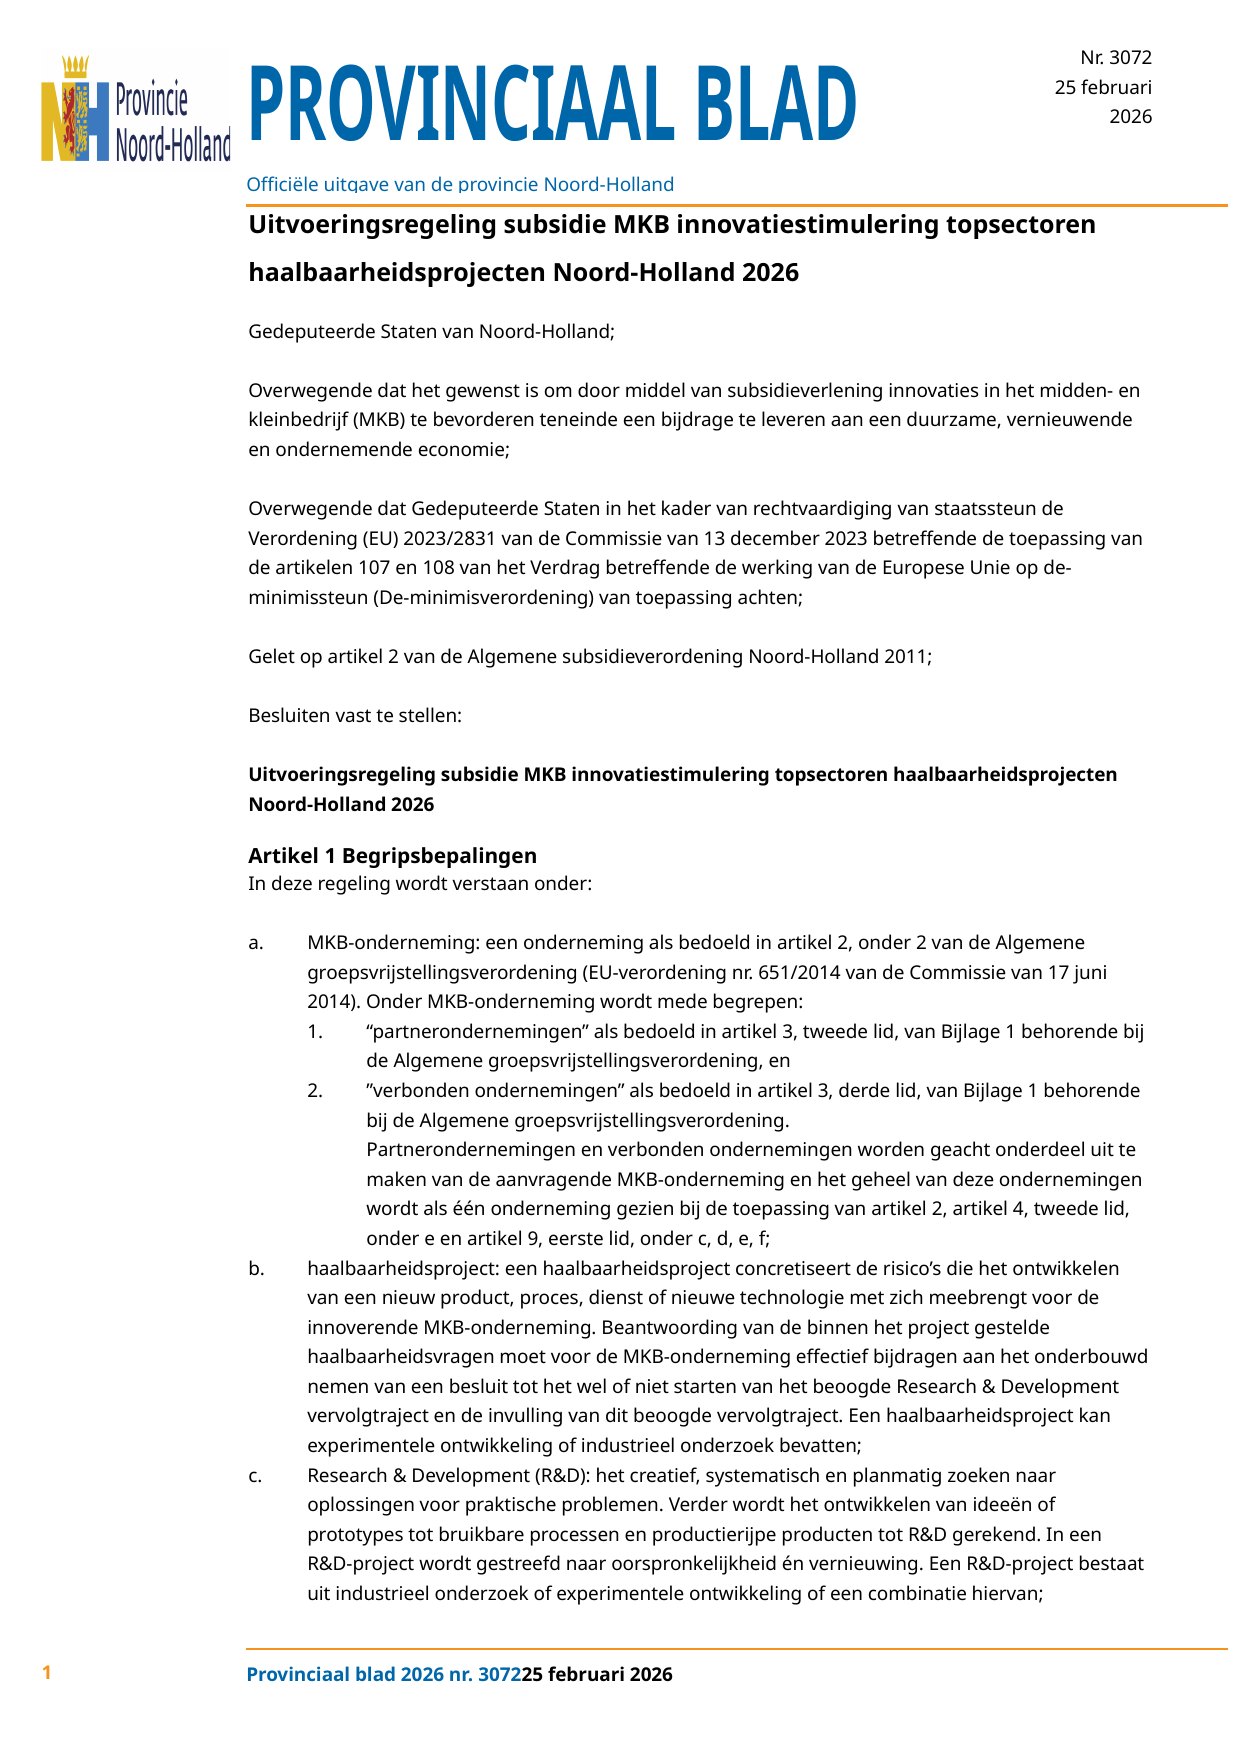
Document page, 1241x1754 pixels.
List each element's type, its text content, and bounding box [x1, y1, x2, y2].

list ”verbonden ondernemingen” als bedoeld in artikel 3, derde lid, van Bijlage 1 behorende bij de Algemene groepsvrijstellingsverordening. [307, 1077, 1152, 1132]
list Partnerondernemingen en verbonden ondernemingen worden geacht onderdeel uit te maken van de aanvragende MKB-onderneming en het geheel van deze ondernemingen wordt als één onderneming gezien bij de toepassing van artikel 2, artikel 4, tweede lid, onder e en artikel 9, eerste lid, onder c, d, e, f; [307, 1136, 1152, 1251]
text Overwegende dat het gewenst is om door middel van subsidieverlening innovaties in het midden- en kleinbedrijf (MKB) te bevorderen teneinde een bijdrage te leveren aan een duurzame, vernieuwende en ondernemende economie; [248, 377, 1152, 462]
picture [41, 47, 231, 172]
list haalbaarheidsproject: een haalbaarheidsproject concretiseert de risico’s die het ontwikkelen van een nieuw product, proces, dienst of nieuwe technologie met zich meebrengt voor de innoverende MKB-onderneming. Beantwoording van de binnen het project gestelde haalbaarheidsvragen moet voor de MKB-onderneming effectief bijdragen aan het onderbouwd nemen van een besluit tot het wel of niet starten van het beoogde Research & Development vervolgtraject en de invulling van dit beoogde vervolgtraject. Een haalbaarheidsproject kan experimentele ontwikkeling of industrieel onderzoek bevatten; [248, 1255, 1152, 1458]
text Overwegende dat Gedeputeerde Staten in het kader van rechtvaardiging van staatssteun de Verordening (EU) 2023/2831 van de Commissie van 13 december 2023 betreffende de toepassing van de artikelen 107 en 108 van het Verdrag betreffende de werking van de Europese Unie op de-minimissteun (De-minimisverordening) van toepassing achten; [248, 495, 1152, 610]
text Uitvoeringsregeling subsidie MKB innovatiestimulering topsectoren haalbaarheidsprojecten Noord-Holland 2026 [248, 207, 1152, 288]
list Research & Development (R&D): het creatief, systematisch en planmatig zoeken naar oplossingen voor praktische problemen. Verder wordt het ontwikkelen van ideeën of prototypes tot bruikbare processen en productierijpe producten tot R&D gerekend. In een R&D-project wordt gestreefd naar oorspronkelijkheid én vernieuwing. Een R&D-project bestaat uit industrieel onderzoek of experimentele ontwikkeling of een combinatie hiervan; [248, 1462, 1152, 1606]
text Artikel 1 Begripsbepalingen [248, 842, 1152, 870]
text Besluiten vast te stellen: [248, 702, 1152, 728]
list MKB-onderneming: een onderneming als bedoeld in artikel 2, onder 2 van de Algemene groepsvrijstellingsverordening (EU-verordening nr. 651/2014 van de Commissie van 17 juni 2014). Onder MKB-onderneming wordt mede begrepen: [248, 929, 1152, 1014]
text Gelet op artikel 2 van de Algemene subsidieverordening Noord-Holland 2011; [248, 643, 1152, 669]
list “partnerondernemingen” als bedoeld in artikel 3, tweede lid, van Bijlage 1 behorende bij de Algemene groepsvrijstellingsverordening, en [307, 1018, 1152, 1073]
text Gedeputeerde Staten van Noord-Holland; [248, 318, 1152, 344]
text In deze regeling wordt verstaan onder: [248, 870, 1152, 896]
text Uitvoeringsregeling subsidie MKB innovatiestimulering topsectoren haalbaarheidsprojecten Noord-Holland 2026 [248, 762, 1152, 817]
